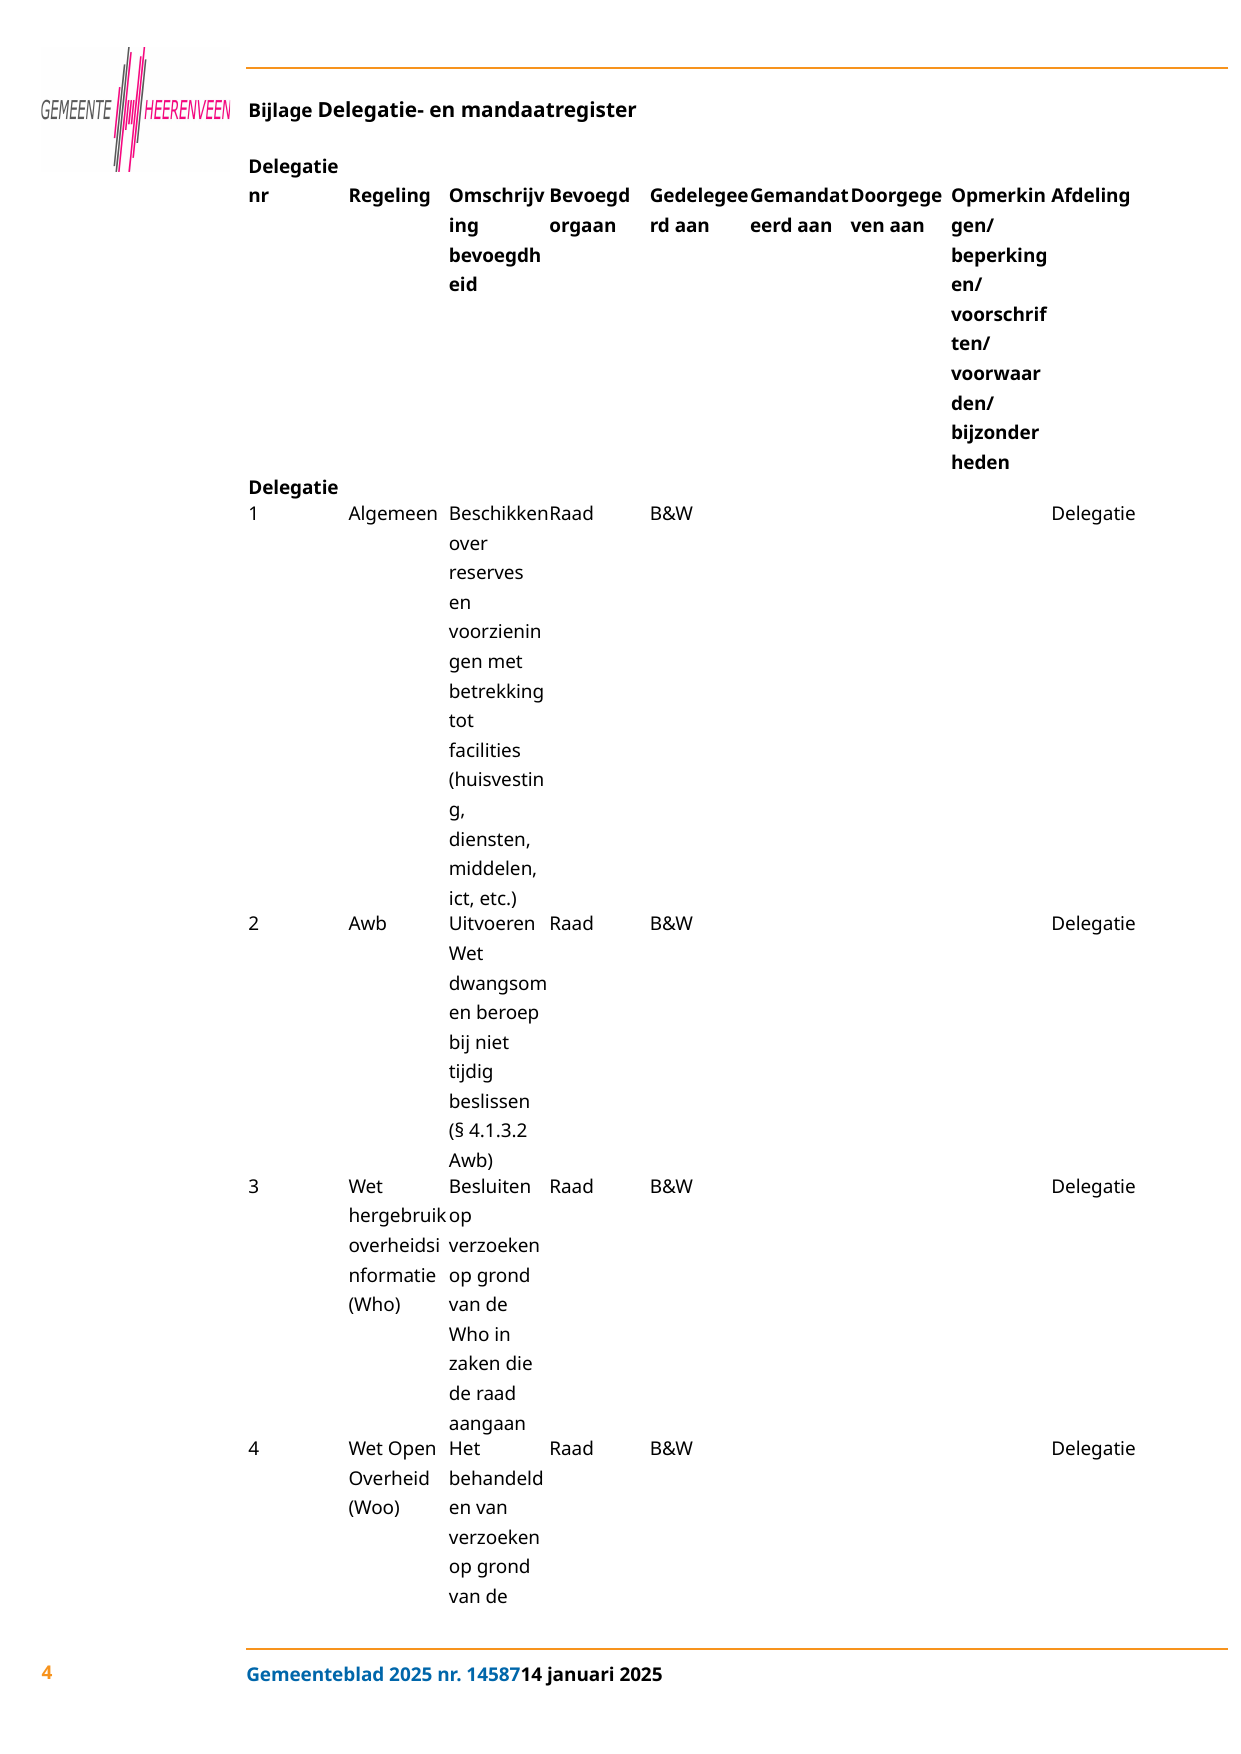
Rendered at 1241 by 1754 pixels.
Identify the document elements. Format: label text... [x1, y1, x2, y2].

table_cell Wet Open Overheid (Woo) [348, 1435, 449, 1609]
table_header Doorgegeven aan [850, 183, 951, 474]
table_cell Delegatie [1051, 911, 1152, 1173]
table_header Bevoegd orgaan [549, 183, 649, 474]
table_cell B&W [650, 1435, 750, 1609]
table_cell [951, 911, 1051, 1173]
table_cell [850, 911, 951, 1173]
table_header nr [248, 183, 348, 474]
table_cell B&W [650, 911, 750, 1173]
picture [41, 47, 231, 172]
table_cell [951, 500, 1051, 911]
table_cell 3 [248, 1173, 348, 1435]
table_cell Delegatie [1051, 1173, 1152, 1435]
table_cell 4 [248, 1435, 348, 1609]
table_cell 2 [248, 911, 348, 1173]
table_cell Raad [549, 1435, 649, 1609]
table_cell Besluiten op verzoeken op grond van de Who in zaken die de raad aangaan [449, 1173, 549, 1435]
table_cell [850, 500, 951, 911]
table_cell Raad [549, 1173, 649, 1435]
table_cell [750, 500, 850, 911]
table_cell [951, 1435, 1051, 1609]
table_cell [750, 911, 850, 1173]
table_cell B&W [650, 1173, 750, 1435]
table_header Regeling [348, 183, 449, 474]
table_cell [850, 1173, 951, 1435]
table_header Omschrijving bevoegdheid [449, 183, 549, 474]
table_header Gemandateerd aan [750, 183, 850, 474]
table_cell Delegatie [1051, 500, 1152, 911]
table_cell Awb [348, 911, 449, 1173]
table_cell Algemeen [348, 500, 449, 911]
text Bijlage Delegatie- en mandaatregister [248, 95, 1152, 123]
table_cell [951, 1173, 1051, 1435]
table_cell [750, 1435, 850, 1609]
text Delegatie [248, 153, 1152, 179]
table_header Opmerkingen/ beperkingen/ voorschriften/ voorwaarden/ bijzonderheden [951, 183, 1051, 474]
table_cell Raad [549, 911, 649, 1173]
table_cell Delegatie [248, 475, 1152, 500]
table_cell Wet hergebruik overheidsinformatie (Who) [348, 1173, 449, 1435]
table_cell Delegatie [1051, 1435, 1152, 1609]
table_cell Raad [549, 500, 649, 911]
table_cell Uitvoeren Wet dwangsom en beroep bij niet tijdig beslissen (§ 4.1.3.2 Awb) [449, 911, 549, 1173]
table_cell B&W [650, 500, 750, 911]
table_header Gedelegeerd aan [650, 183, 750, 474]
table_header Afdeling [1051, 183, 1152, 474]
table_cell Het behandelden van verzoeken op grond van de [449, 1435, 549, 1609]
table_cell [850, 1435, 951, 1609]
table_cell [750, 1173, 850, 1435]
table_cell Beschikken over reserves en voorzieningen met betrekking tot facilities (huisvesting, diensten, middelen, ict, etc.) [449, 500, 549, 911]
table_cell 1 [248, 500, 348, 911]
